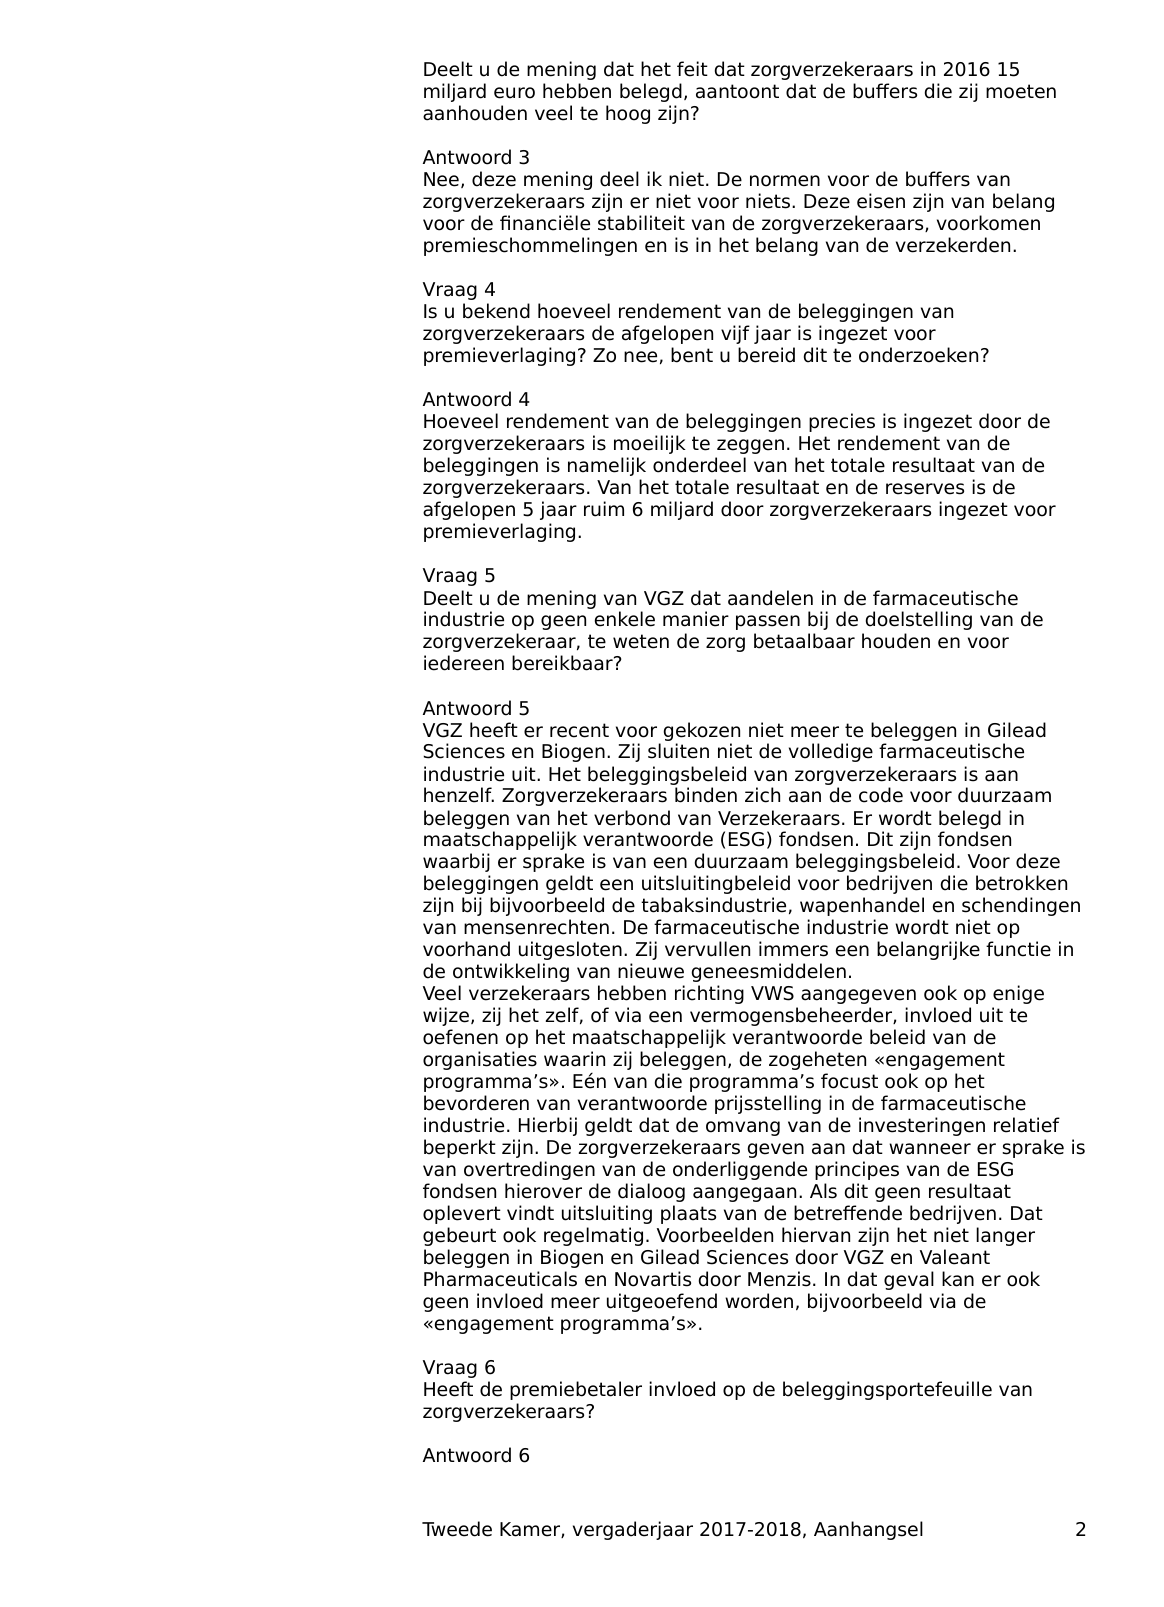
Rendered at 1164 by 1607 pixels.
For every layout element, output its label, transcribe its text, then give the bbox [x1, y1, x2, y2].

text Deelt u de mening van VGZ dat aandelen in de farmaceutische industrie op geen enkele manier passen bij de doelstelling van de zorgverzekeraar, te weten de zorg betaalbaar houden en voor iedereen bereikbaar? [422, 587, 1087, 675]
text Antwoord 6 [422, 1445, 1087, 1467]
text Is u bekend hoeveel rendement van de beleggingen van zorgverzekeraars de afgelopen vijf jaar is ingezet voor premieverlaging? Zo nee, bent u bereid dit te onderzoeken? [422, 301, 1087, 367]
text Heeft de premiebetaler invloed op de beleggingsportefeuille van zorgverzekeraars? [422, 1379, 1087, 1423]
text Vraag 6 [422, 1357, 1087, 1379]
text Antwoord 3 [422, 147, 1087, 169]
text Antwoord 4 [422, 389, 1087, 411]
text Hoeveel rendement van de beleggingen precies is ingezet door de zorgverzekeraars is moeilijk te zeggen. Het rendement van de beleggingen is namelijk onderdeel van het totale resultaat van de zorgverzekeraars. Van het totale resultaat en de reserves is de afgelopen 5 jaar ruim 6 miljard door zorgverzekeraars ingezet voor premieverlaging. [422, 411, 1087, 543]
text Veel verzekeraars hebben richting VWS aangegeven ook op enige wijze, zij het zelf, of via een vermogensbeheerder, invloed uit te oefenen op het maatschappelijk verantwoorde beleid van de organisaties waarin zij beleggen, de zogeheten «engagement programma’s». Eén van die programma’s focust ook op het bevorderen van verantwoorde prijsstelling in de farmaceutische industrie. Hierbij geldt dat de omvang van de investeringen relatief beperkt zijn. De zorgverzekeraars geven aan dat wanneer er sprake is van overtredingen van de onderliggende principes van de ESG fondsen hierover de dialoog aangegaan. Als dit geen resultaat oplevert vindt uitsluiting plaats van de betreffende bedrijven. Dat gebeurt ook regelmatig. Voorbeelden hiervan zijn het niet langer beleggen in Biogen en Gilead Sciences door VGZ en Valeant Pharmaceuticals en Novartis door Menzis. In dat geval kan er ook geen invloed meer uitgeoefend worden, bijvoorbeeld via de «engagement programma’s». [422, 983, 1087, 1335]
text Vraag 5 [422, 565, 1087, 587]
text Deelt u de mening dat het feit dat zorgverzekeraars in 2016 15 miljard euro hebben belegd, aantoont dat de buffers die zij moeten aanhouden veel te hoog zijn? [422, 59, 1087, 125]
text Nee, deze mening deel ik niet. De normen voor de buffers van zorgverzekeraars zijn er niet voor niets. Deze eisen zijn van belang voor de financiële stabiliteit van de zorgverzekeraars, voorkomen premieschommelingen en is in het belang van de verzekerden. [422, 169, 1087, 257]
text VGZ heeft er recent voor gekozen niet meer te beleggen in Gilead Sciences en Biogen. Zij sluiten niet de volledige farmaceutische industrie uit. Het beleggingsbeleid van zorgverzekeraars is aan henzelf. Zorgverzekeraars binden zich aan de code voor duurzaam beleggen van het verbond van Verzekeraars. Er wordt belegd in maatschappelijk verantwoorde (ESG) fondsen. Dit zijn fondsen waarbij er sprake is van een duurzaam beleggingsbeleid. Voor deze beleggingen geldt een uitsluitingbeleid voor bedrijven die betrokken zijn bij bijvoorbeeld de tabaksindustrie, wapenhandel en schendingen van mensenrechten. De farmaceutische industrie wordt niet op voorhand uitgesloten. Zij vervullen immers een belangrijke functie in de ontwikkeling van nieuwe geneesmiddelen. [422, 719, 1087, 983]
text Antwoord 5 [422, 697, 1087, 719]
text Vraag 4 [422, 279, 1087, 301]
